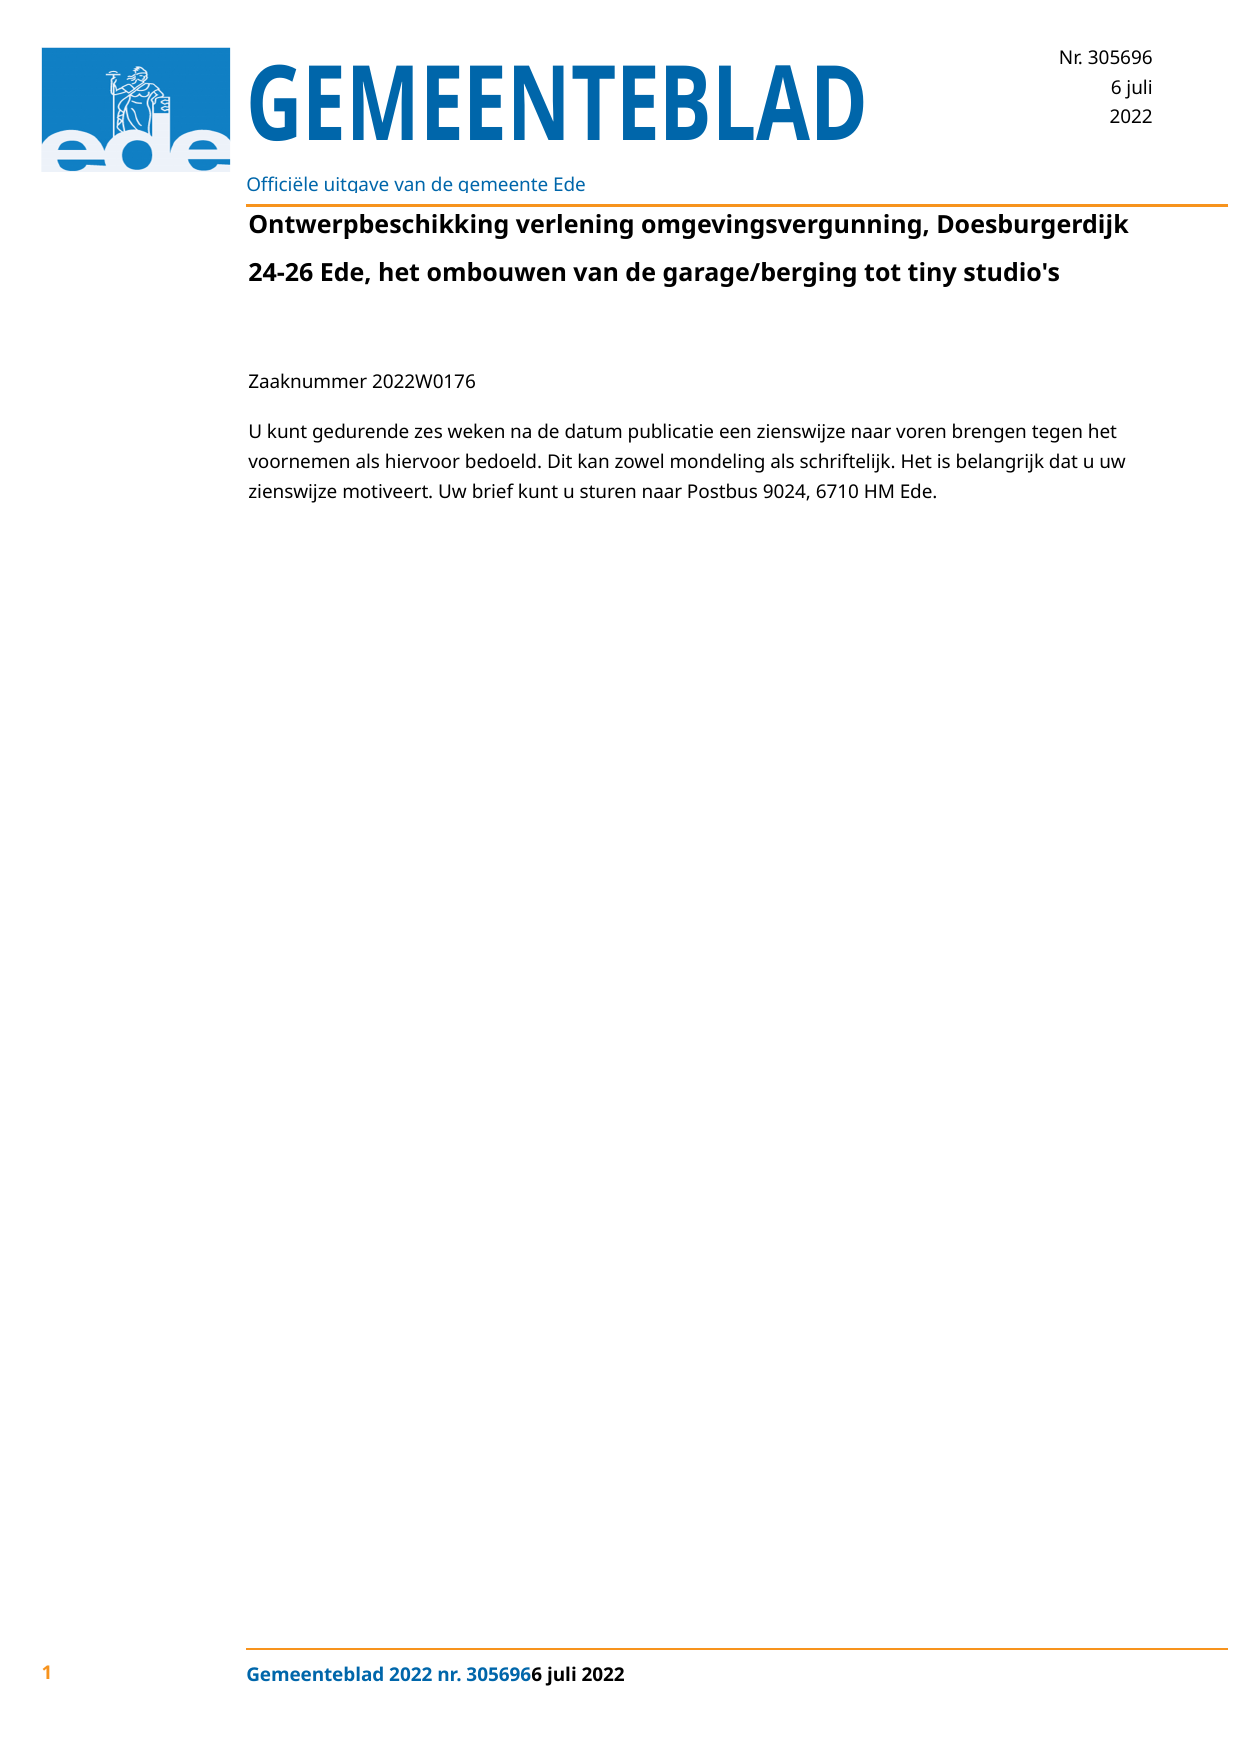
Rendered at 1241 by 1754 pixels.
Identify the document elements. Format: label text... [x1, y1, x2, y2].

text U kunt gedurende zes weken na de datum publicatie een zienswijze naar voren brengen tegen het voornemen als hiervoor bedoeld. Dit kan zowel mondeling als schriftelijk. Het is belangrijk dat u uw zienswijze motiveert. Uw brief kunt u sturen naar Postbus 9024, 6710 HM Ede. [248, 419, 1152, 504]
picture [41, 47, 231, 172]
text Zaaknummer 2022W0176 [248, 368, 1152, 394]
text Ontwerpbeschikking verlening omgevingsvergunning, Doesburgerdijk 24-26 Ede, het ombouwen van de garage/berging tot tiny studio's [248, 207, 1152, 288]
